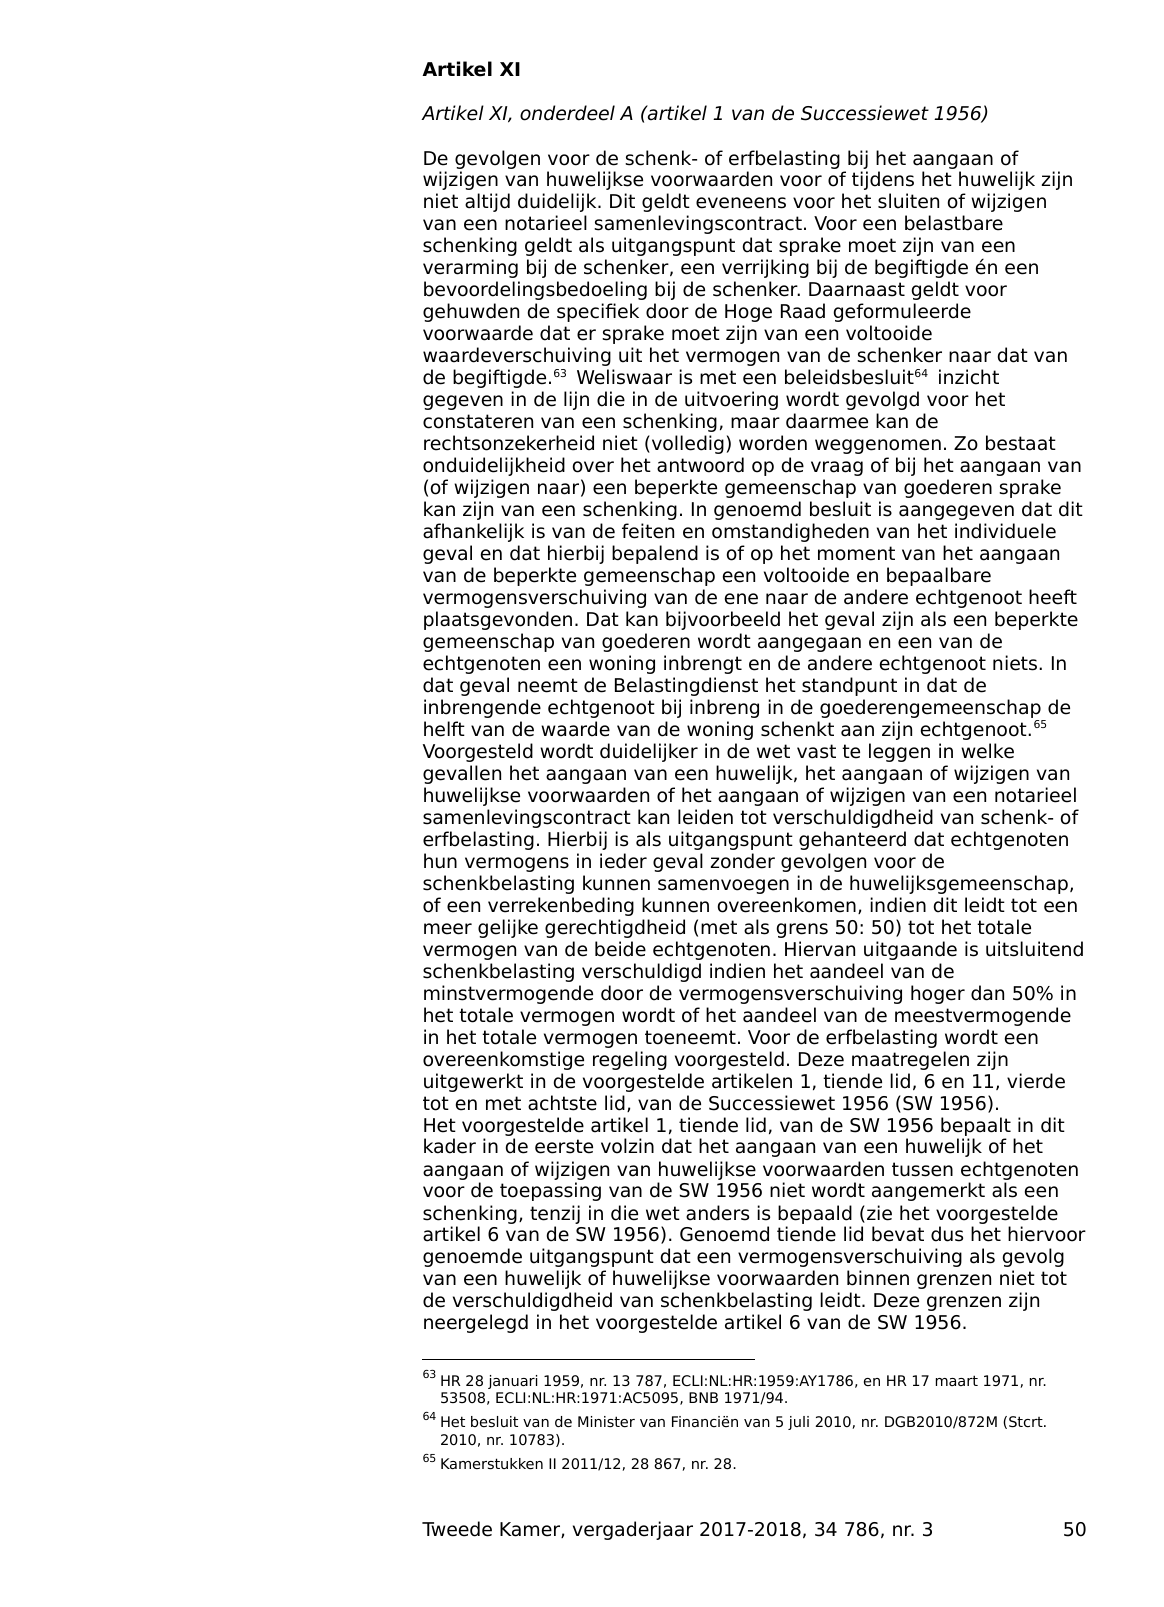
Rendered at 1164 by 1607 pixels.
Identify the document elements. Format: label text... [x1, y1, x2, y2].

text Het besluit van de Minister van Financiën van 5 juli 2010, nr. DGB2010/872M (Stcrt. 2010, nr. 10783). [422, 1410, 1087, 1449]
text Kamerstukken II 2011/12, 28 867, nr. 28. [422, 1452, 1087, 1474]
text De gevolgen voor de schenk- of erfbelasting bij het aangaan of wijzigen van huwelijkse voorwaarden voor of tijdens het huwelijk zijn niet altijd duidelijk. Dit geldt eveneens voor het sluiten of wijzigen van een notarieel samenlevingscontract. Voor een belastbare schenking geldt als uitgangspunt dat sprake moet zijn van een verarming bij de schenker, een verrijking bij de begiftigde én een bevoordelingsbedoeling bij de schenker. Daarnaast geldt voor gehuwden de specifiek door de Hoge Raad geformuleerde voorwaarde dat er sprake moet zijn van een voltooide waardeverschuiving uit het vermogen van de schenker naar dat van de begiftigde. Weliswaar is met een beleidsbesluit inzicht gegeven in de lijn die in de uitvoering wordt gevolgd voor het constateren van een schenking, maar daarmee kan de rechtsonzekerheid niet (volledig) worden weggenomen. Zo bestaat onduidelijkheid over het antwoord op de vraag of bij het aangaan van (of wijzigen naar) een beperkte gemeenschap van goederen sprake kan zijn van een schenking. In genoemd besluit is aangegeven dat dit afhankelijk is van de feiten en omstandigheden van het individuele geval en dat hierbij bepalend is of op het moment van het aangaan van de beperkte gemeenschap een voltooide en bepaalbare vermogensverschuiving van de ene naar de andere echtgenoot heeft plaatsgevonden. Dat kan bijvoorbeeld het geval zijn als een beperkte gemeenschap van goederen wordt aangegaan en een van de echtgenoten een woning inbrengt en de andere echtgenoot niets. In dat geval neemt de Belastingdienst het standpunt in dat de inbrengende echtgenoot bij inbreng in de goederengemeenschap de helft van de waarde van de woning schenkt aan zijn echtgenoot. [422, 147, 1087, 741]
text Het voorgestelde artikel 1, tiende lid, van de SW 1956 bepaalt in dit kader in de eerste volzin dat het aangaan van een huwelijk of het aangaan of wijzigen van huwelijkse voorwaarden tussen echtgenoten voor de toepassing van de SW 1956 niet wordt aangemerkt als een schenking, tenzij in die wet anders is bepaald (zie het voorgestelde artikel 6 van de SW 1956). Genoemd tiende lid bevat dus het hiervoor genoemde uitgangspunt dat een vermogensverschuiving als gevolg van een huwelijk of huwelijkse voorwaarden binnen grenzen niet tot de verschuldigdheid van schenkbelasting leidt. Deze grenzen zijn neergelegd in het voorgestelde artikel 6 van de SW 1956. [422, 1114, 1087, 1334]
text Voorgesteld wordt duidelijker in de wet vast te leggen in welke gevallen het aangaan van een huwelijk, het aangaan of wijzigen van huwelijkse voorwaarden of het aangaan of wijzigen van een notarieel samenlevingscontract kan leiden tot verschuldigdheid van schenk- of erfbelasting. Hierbij is als uitgangspunt gehanteerd dat echtgenoten hun vermogens in ieder geval zonder gevolgen voor de schenkbelasting kunnen samenvoegen in de huwelijksgemeenschap, of een verrekenbeding kunnen overeenkomen, indien dit leidt tot een meer gelijke gerechtigdheid (met als grens 50: 50) tot het totale vermogen van de beide echtgenoten. Hiervan uitgaande is uitsluitend schenkbelasting verschuldigd indien het aandeel van de minstvermogende door de vermogensverschuiving hoger dan 50% in het totale vermogen wordt of het aandeel van de meestvermogende in het totale vermogen toeneemt. Voor de erfbelasting wordt een overeenkomstige regeling voorgesteld. Deze maatregelen zijn uitgewerkt in de voorgestelde artikelen 1, tiende lid, 6 en 11, vierde tot en met achtste lid, van de Successiewet 1956 (SW 1956). [422, 741, 1087, 1114]
subtitle Artikel XI [422, 59, 1087, 81]
subtitle Artikel XI, onderdeel A (artikel 1 van de Successiewet 1956) [422, 103, 1087, 125]
text HR 28 januari 1959, nr. 13 787, ECLI:NL:HR:1959:AY1786, en HR 17 maart 1971, nr. 53508, ECLI:NL:HR:1971:AC5095, BNB 1971/94. [422, 1368, 1087, 1407]
